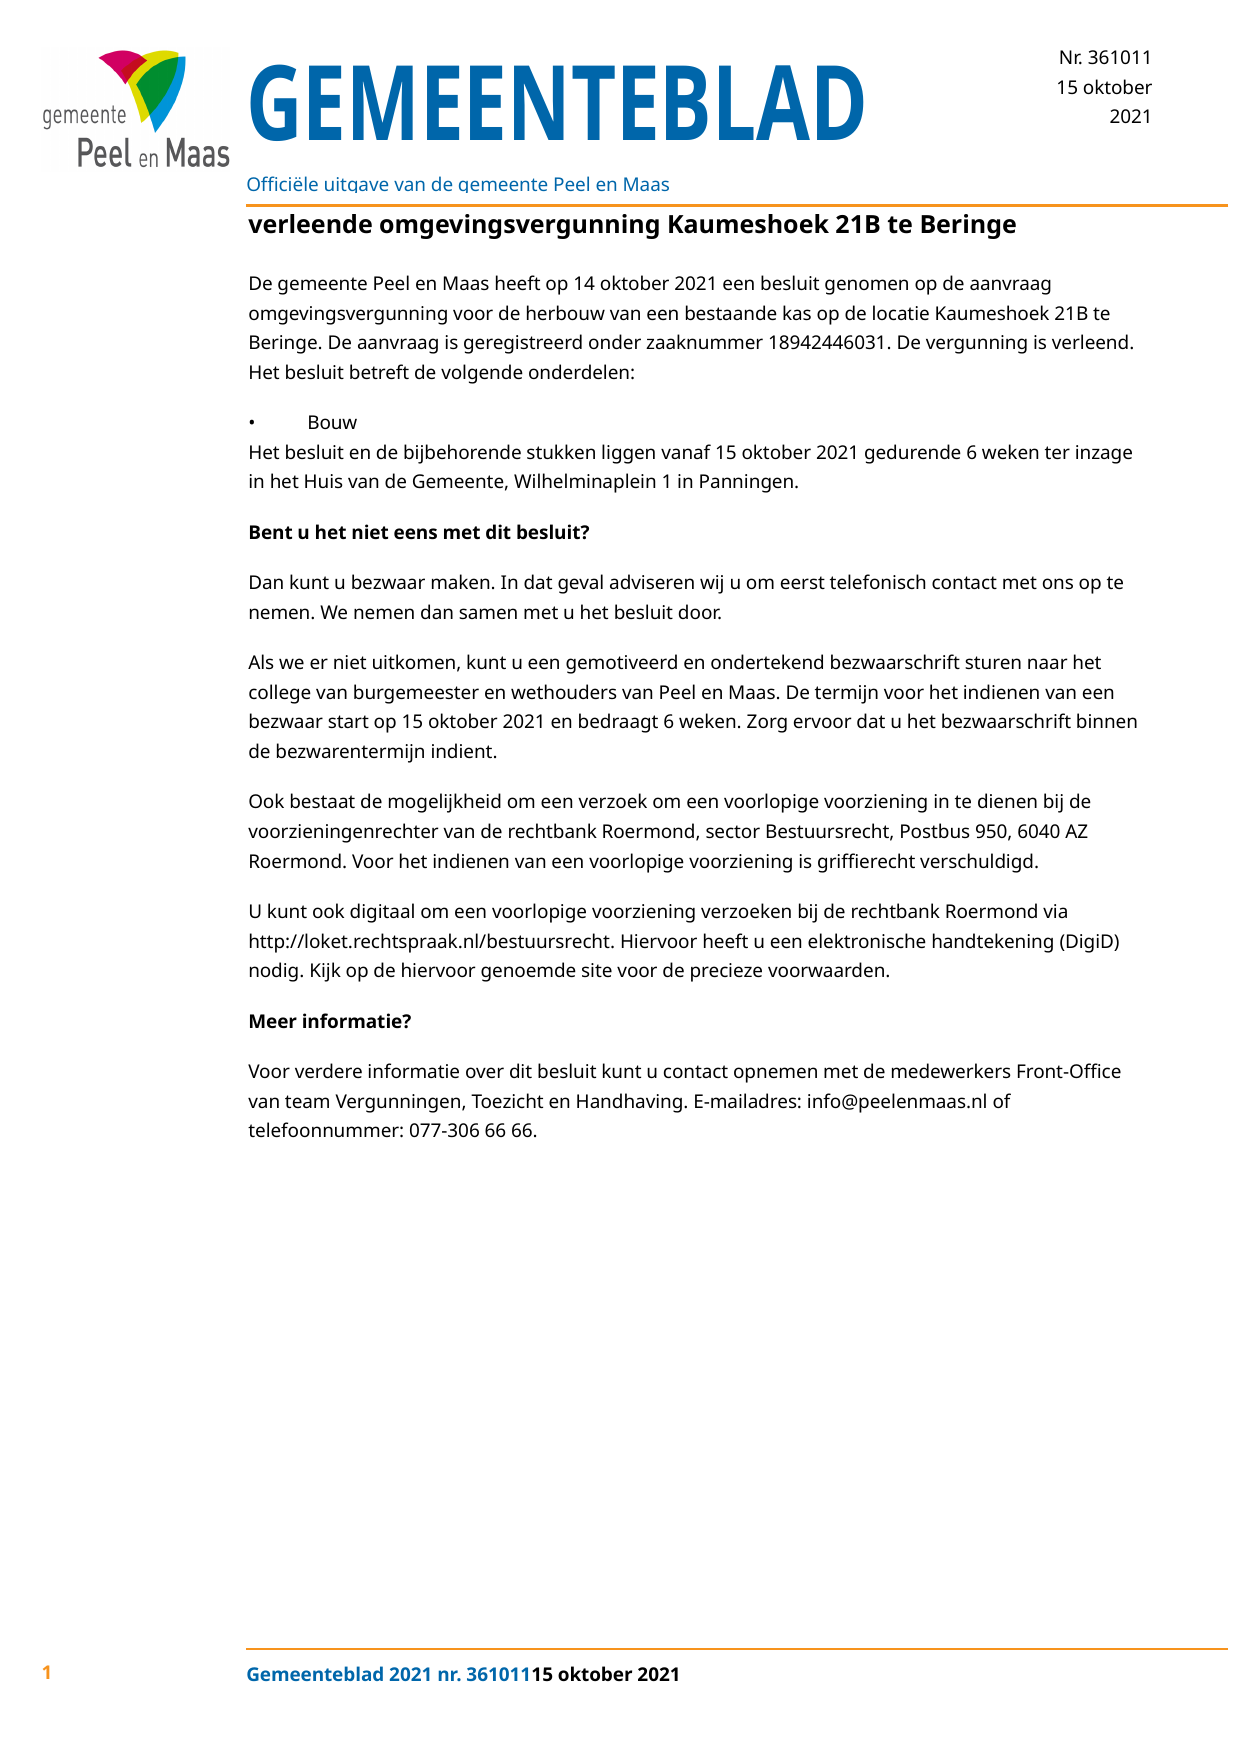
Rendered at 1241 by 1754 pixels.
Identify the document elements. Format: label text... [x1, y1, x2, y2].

text U kunt ook digitaal om een voorlopige voorziening verzoeken bij de rechtbank Roermond via http://loket.rechtspraak.nl/bestuursrecht. Hiervoor heeft u een elektronische handtekening (DigiD) nodig. Kijk op de hiervoor genoemde site voor de precieze voorwaarden. [248, 898, 1152, 983]
picture [41, 47, 231, 172]
text Dan kunt u bezwaar maken. In dat geval adviseren wij u om eerst telefonisch contact met ons op te nemen. We nemen dan samen met u het besluit door. [248, 569, 1152, 625]
text Meer informatie? [248, 1008, 1152, 1033]
text Voor verdere informatie over dit besluit kunt u contact opnemen met de medewerkers Front-Office van team Vergunningen, Toezicht en Handhaving. E-mailadres: info@peelenmaas.nl of telefoonnummer: 077-306 66 66. [248, 1058, 1152, 1143]
list Bouw [248, 409, 1152, 435]
text Het besluit en de bijbehorende stukken liggen vanaf 15 oktober 2021 gedurende 6 weken ter inzage in het Huis van de Gemeente, Wilhelminaplein 1 in Panningen. [248, 439, 1152, 494]
text Ook bestaat de mogelijkheid om een verzoek om een voorlopige voorziening in te dienen bij de voorzieningenrechter van de rechtbank Roermond, sector Bestuursrecht, Postbus 950, 6040 AZ Roermond. Voor het indienen van een voorlopige voorziening is griffierecht verschuldigd. [248, 789, 1152, 873]
text De gemeente Peel en Maas heeft op 14 oktober 2021 een besluit genomen op de aanvraag omgevingsvergunning voor de herbouw van een bestaande kas op de locatie Kaumeshoek 21B te Beringe. De aanvraag is geregistreerd onder zaaknummer 18942446031. De vergunning is verleend. Het besluit betreft de volgende onderdelen: [248, 270, 1152, 385]
text Als we er niet uitkomen, kunt u een gemotiveerd en ondertekend bezwaarschrift sturen naar het college van burgemeester en wethouders van Peel en Maas. De termijn voor het indienen van een bezwaar start op 15 oktober 2021 en bedraagt 6 weken. Zorg ervoor dat u het bezwaarschrift binnen de bezwarentermijn indient. [248, 649, 1152, 764]
text Bent u het niet eens met dit besluit? [248, 519, 1152, 545]
text verleende omgevingsvergunning Kaumeshoek 21B te Beringe [248, 207, 1152, 241]
